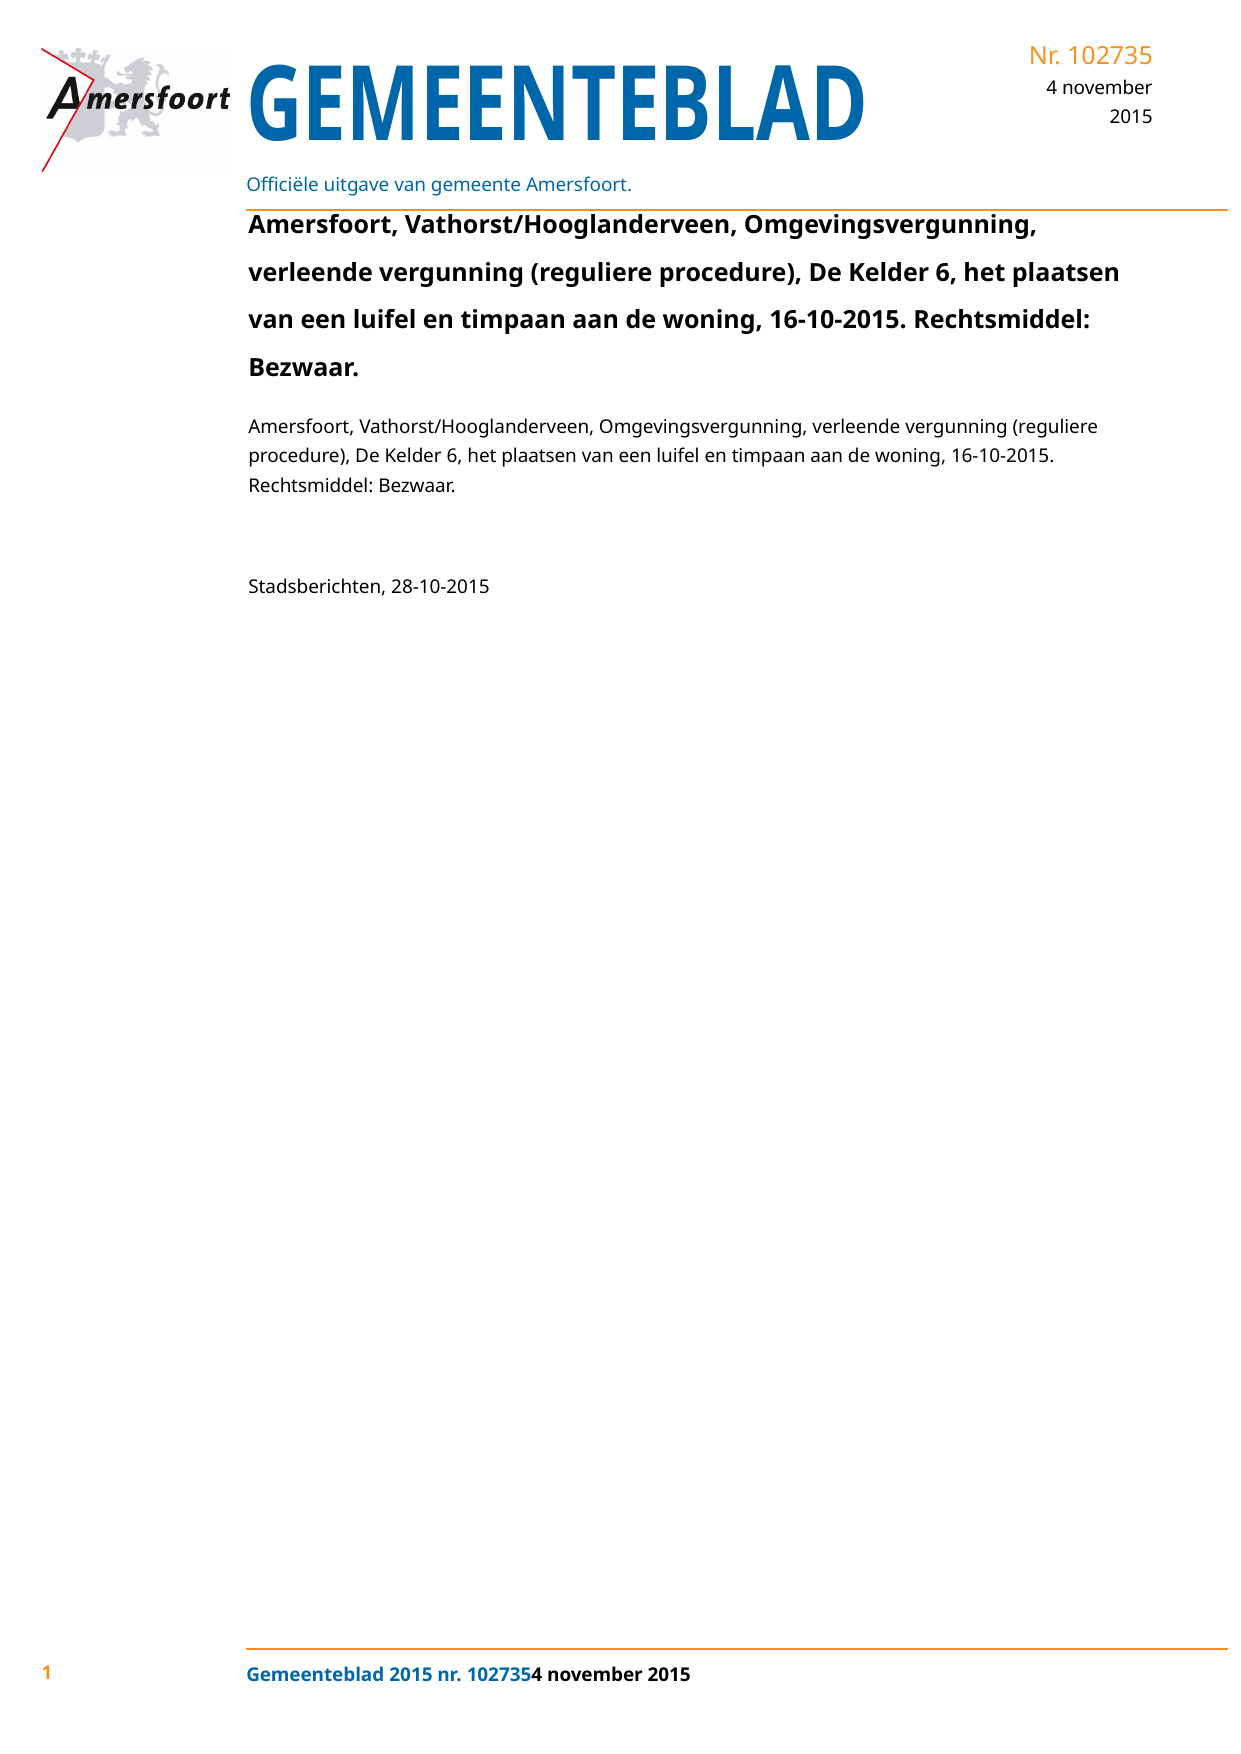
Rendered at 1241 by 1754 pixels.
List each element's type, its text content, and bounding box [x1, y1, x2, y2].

text Amersfoort, Vathorst/Hooglanderveen, Omgevingsvergunning, verleende vergunning (reguliere procedure), De Kelder 6, het plaatsen van een luifel en timpaan aan de woning, 16-10-2015. Rechtsmiddel: Bezwaar. [248, 413, 1152, 498]
text Stadsberichten, 28-10-2015 [248, 573, 1152, 599]
text Amersfoort, Vathorst/Hooglanderveen, Omgevingsvergunning, verleende vergunning (reguliere procedure), De Kelder 6, het plaatsen van een luifel en timpaan aan de woning, 16-10-2015. Rechtsmiddel: Bezwaar. [248, 211, 1152, 384]
picture [41, 47, 231, 172]
